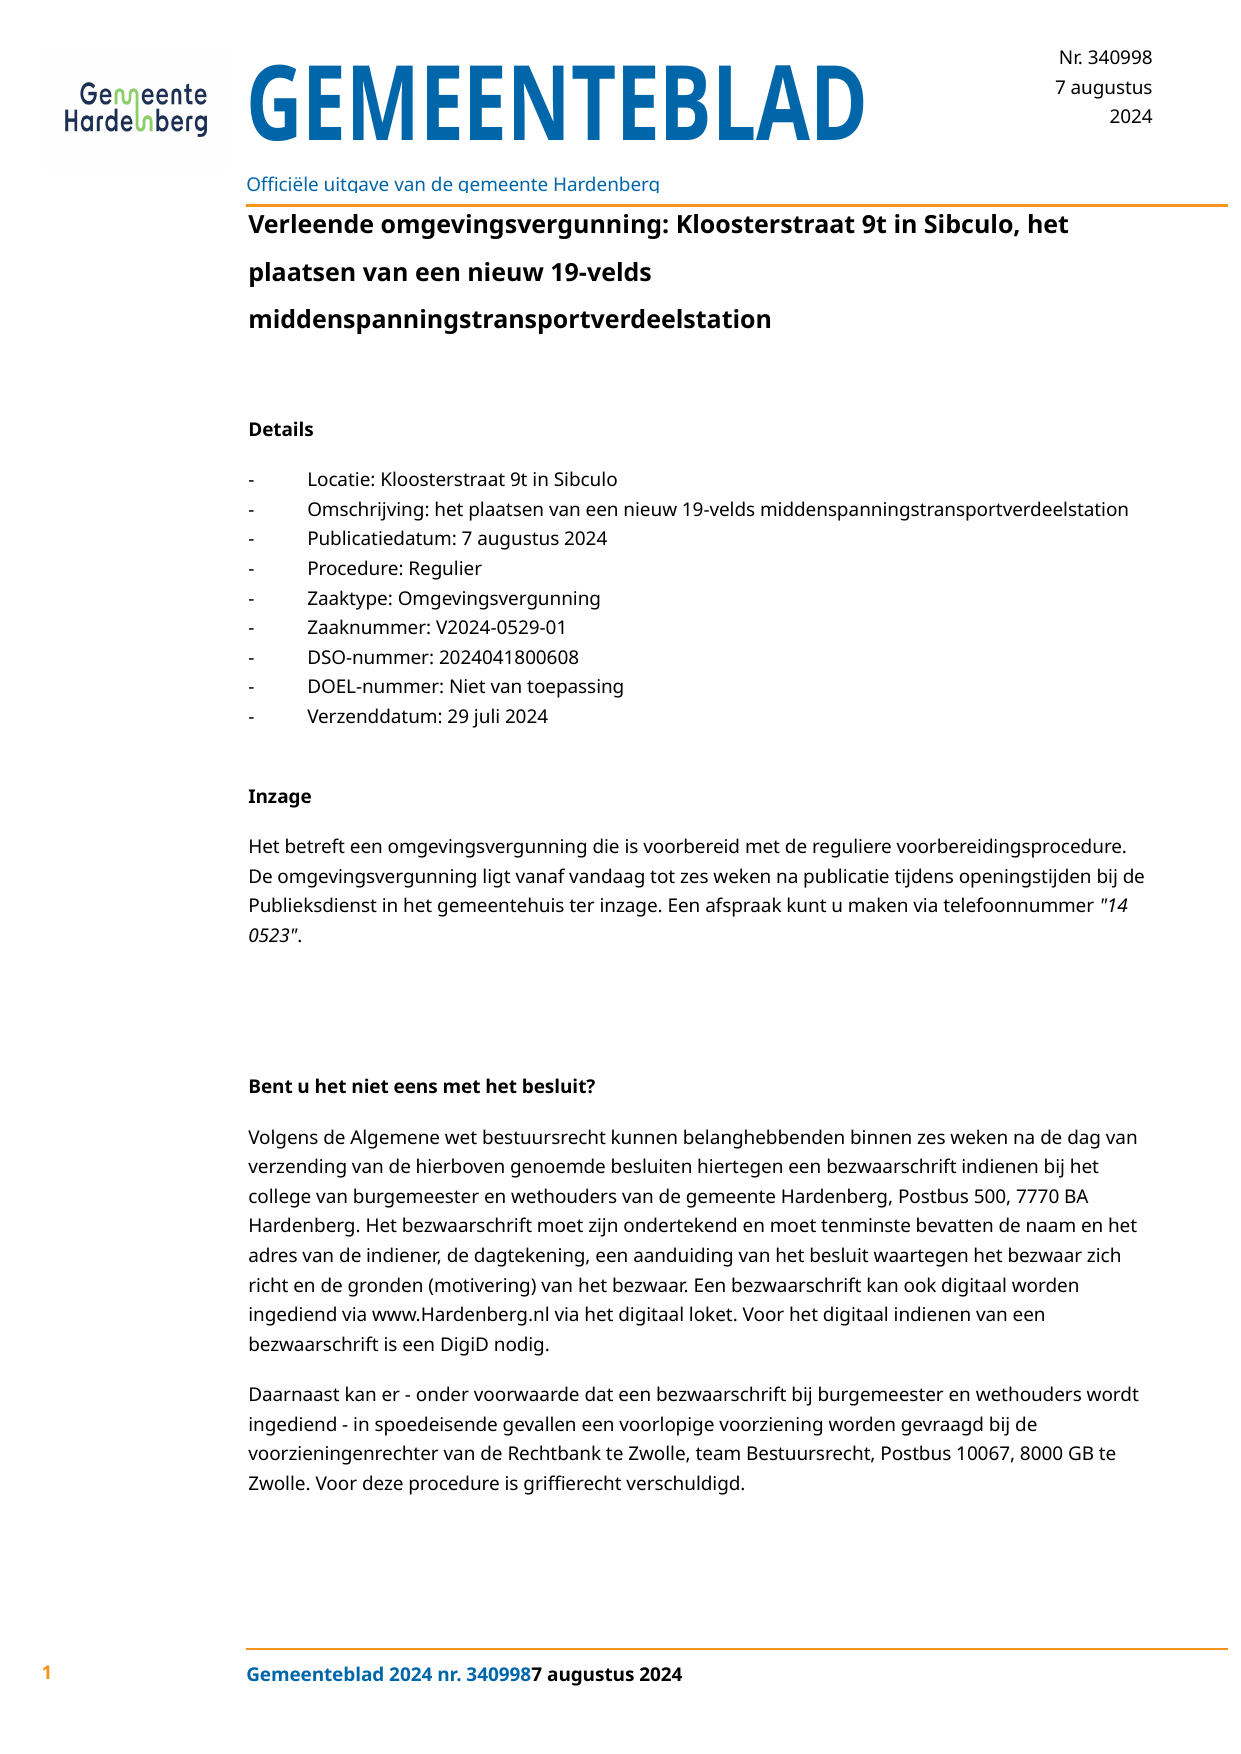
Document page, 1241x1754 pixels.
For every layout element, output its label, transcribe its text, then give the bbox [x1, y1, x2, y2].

list Publicatiedatum: 7 augustus 2024 [248, 526, 1152, 551]
text Bent u het niet eens met het besluit? [248, 1073, 1152, 1099]
text Volgens de Algemene wet bestuursrecht kunnen belanghebbenden binnen zes weken na de dag van verzending van de hierboven genoemde besluiten hiertegen een bezwaarschrift indienen bij het college van burgemeester en wethouders van de gemeente Hardenberg, Postbus 500, 7770 BA Hardenberg. Het bezwaarschrift moet zijn ondertekend en moet tenminste bevatten de naam en het adres van de indiener, de dagtekening, een aanduiding van het besluit waartegen het bezwaar zich richt en de gronden (motivering) van het bezwaar. Een bezwaarschrift kan ook digitaal worden ingediend via www.Hardenberg.nl via het digitaal loket. Voor het digitaal indienen van een bezwaarschrift is een DigiD nodig. [248, 1124, 1152, 1357]
text Daarnaast kan er - onder voorwaarde dat een bezwaarschrift bij burgemeester en wethouders wordt ingediend - in spoedeisende gevallen een voorlopige voorziening worden gevraagd bij de voorzieningenrechter van de Rechtbank te Zwolle, team Bestuursrecht, Postbus 10067, 8000 GB te Zwolle. Voor deze procedure is griffierecht verschuldigd. [248, 1381, 1152, 1496]
text Verleende omgevingsvergunning: Kloosterstraat 9t in Sibculo, het plaatsen van een nieuw 19-velds middenspanningstransportverdeelstation [248, 207, 1152, 336]
list Zaaktype: Omgevingsvergunning [248, 585, 1152, 610]
list Zaaknummer: V2024-0529-01 [248, 614, 1152, 640]
text Inzage [248, 783, 1152, 809]
list Procedure: Regulier [248, 555, 1152, 581]
list DSO-nummer: 2024041800608 [248, 644, 1152, 669]
list Omschrijving: het plaatsen van een nieuw 19-velds middenspanningstransportverdeelstation [248, 496, 1152, 522]
list Locatie: Kloosterstraat 9t in Sibculo [248, 466, 1152, 492]
list Verzenddatum: 29 juli 2024 [248, 703, 1152, 729]
text Het betreft een omgevingsvergunning die is voorbereid met de reguliere voorbereidingsprocedure. De omgevingsvergunning ligt vanaf vandaag tot zes weken na publicatie tijdens openingstijden bij de Publieksdienst in het gemeentehuis ter inzage. Een afspraak kunt u maken via telefoonnummer "14 0523". [248, 833, 1152, 948]
list DOEL-nummer: Niet van toepassing [248, 673, 1152, 699]
text Details [248, 416, 1152, 442]
picture [41, 47, 231, 172]
